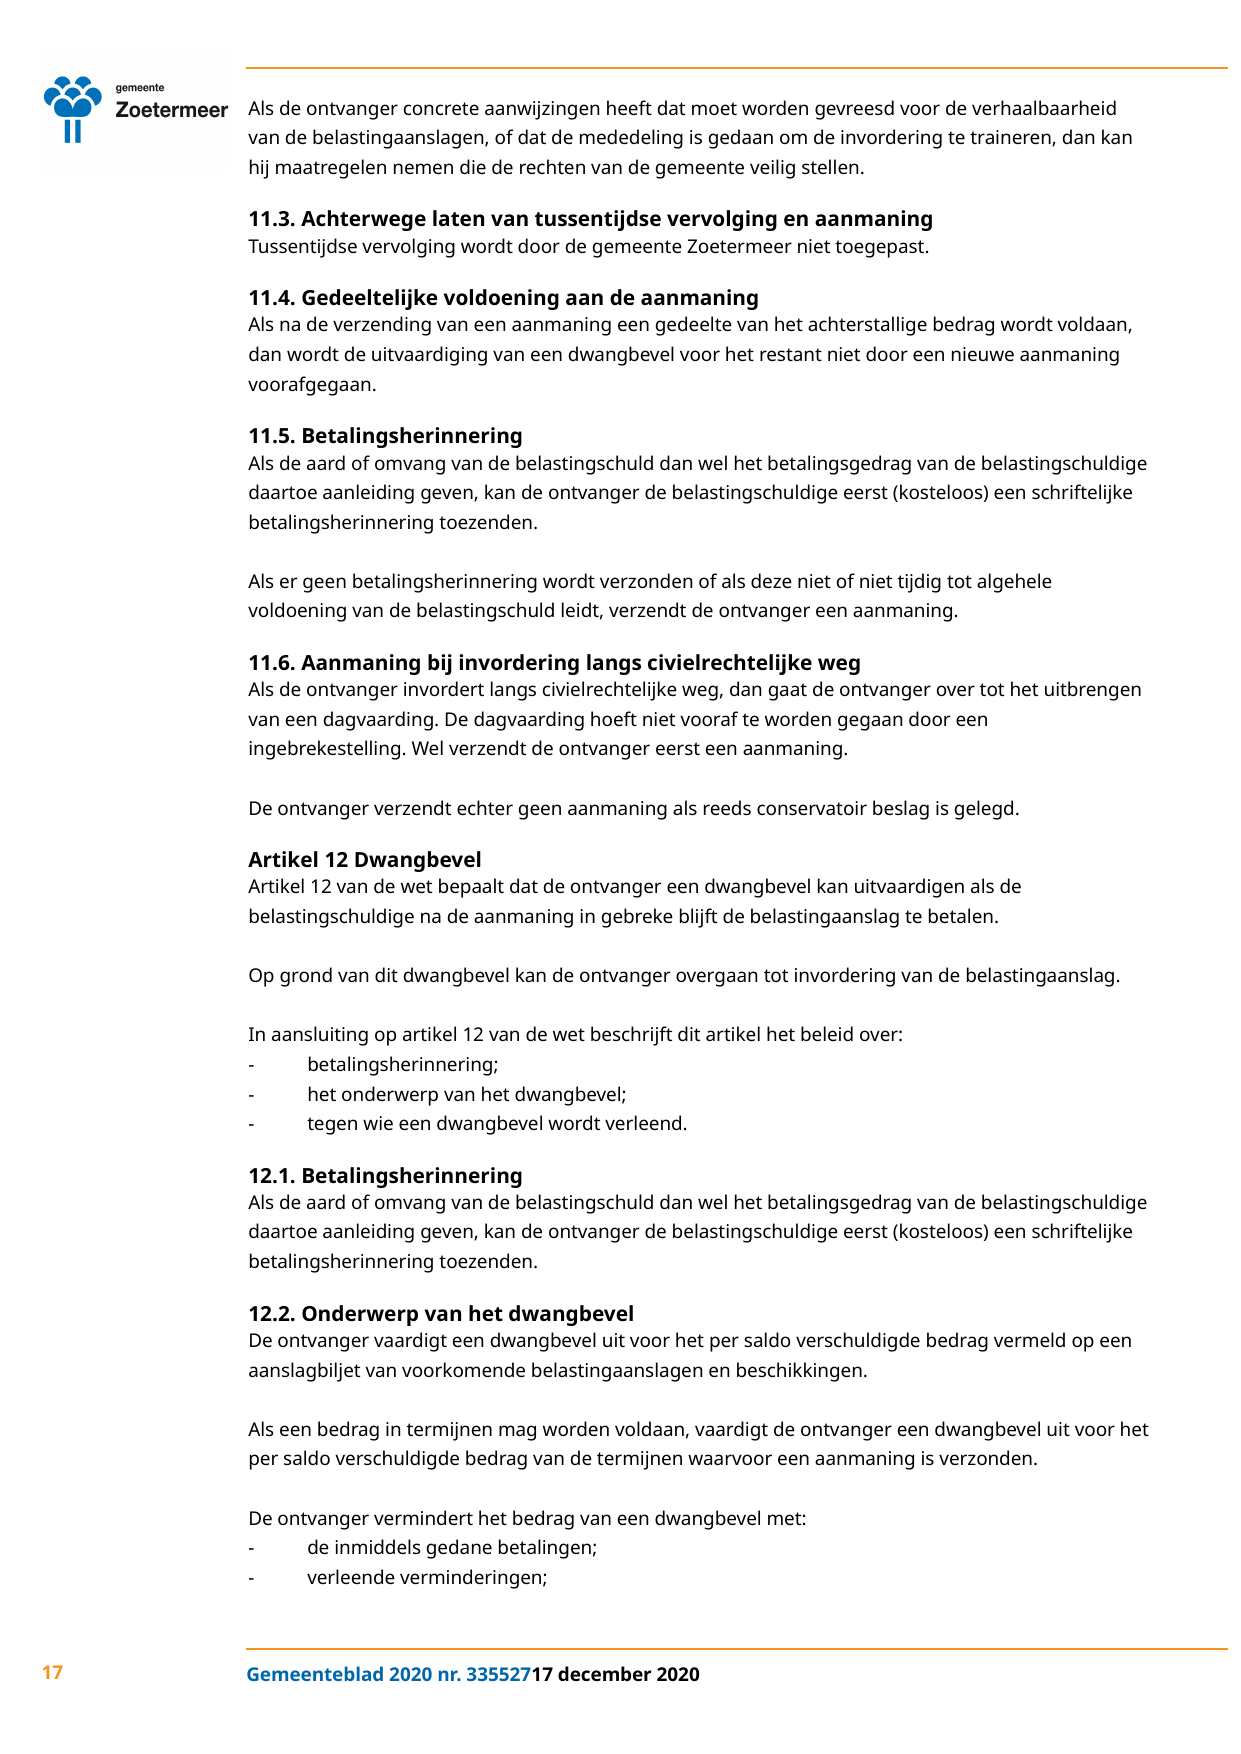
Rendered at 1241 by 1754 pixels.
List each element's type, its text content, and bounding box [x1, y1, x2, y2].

text Op grond van dit dwangbevel kan de ontvanger overgaan tot invordering van de belastingaanslag. [248, 962, 1152, 988]
text In aansluiting op artikel 12 van de wet beschrijft dit artikel het beleid over: [248, 1022, 1152, 1047]
text De ontvanger vermindert het bedrag van een dwangbevel met: [248, 1505, 1152, 1530]
text De ontvanger verzendt echter geen aanmaning als reeds conservatoir beslag is gelegd. [248, 795, 1152, 821]
list betalingsherinnering; [248, 1051, 1152, 1077]
list tegen wie een dwangbevel wordt verleend. [248, 1110, 1152, 1136]
text 12.1. Betalingsherinnering [248, 1161, 1152, 1189]
text Als de aard of omvang van de belastingschuld dan wel het betalingsgedrag van de belastingschuldige daartoe aanleiding geven, kan de ontvanger de belastingschuldige eerst (kosteloos) een schriftelijke betalingsherinnering toezenden. [248, 450, 1152, 534]
text Als de ontvanger concrete aanwijzingen heeft dat moet worden gevreesd voor de verhaalbaarheid van de belastingaanslagen, of dat de mededeling is gedaan om de invordering te traineren, dan kan hij maatregelen nemen die de rechten van de gemeente veilig stellen. [248, 95, 1152, 180]
text 11.3. Achterwege laten van tussentijdse vervolging en aanmaning [248, 204, 1152, 233]
text Tussentijdse vervolging wordt door de gemeente Zoetermeer niet toegepast. [248, 233, 1152, 258]
picture [41, 47, 231, 172]
text 11.5. Betalingsherinnering [248, 421, 1152, 450]
list de inmiddels gedane betalingen; [248, 1534, 1152, 1560]
text Artikel 12 Dwangbevel [248, 845, 1152, 874]
text Als de ontvanger invordert langs civielrechtelijke weg, dan gaat de ontvanger over tot het uitbrengen van een dagvaarding. De dagvaarding hoeft niet vooraf te worden gegaan door een ingebrekestelling. Wel verzendt de ontvanger eerst een aanmaning. [248, 676, 1152, 761]
text 12.2. Onderwerp van het dwangbevel [248, 1299, 1152, 1327]
text De ontvanger vaardigt een dwangbevel uit voor het per saldo verschuldigde bedrag vermeld op een aanslagbiljet van voorkomende belastingaanslagen en beschikkingen. [248, 1327, 1152, 1382]
text Artikel 12 van de wet bepaalt dat de ontvanger een dwangbevel kan uitvaardigen als de belastingschuldige na de aanmaning in gebreke blijft de belastingaanslag te betalen. [248, 874, 1152, 929]
list het onderwerp van het dwangbevel; [248, 1081, 1152, 1106]
list verleende verminderingen; [248, 1564, 1152, 1589]
text Als een bedrag in termijnen mag worden voldaan, vaardigt de ontvanger een dwangbevel uit voor het per saldo verschuldigde bedrag van de termijnen waarvoor een aanmaning is verzonden. [248, 1416, 1152, 1471]
text 11.4. Gedeeltelijke voldoening aan de aanmaning [248, 283, 1152, 312]
text Als na de verzending van een aanmaning een gedeelte van het achterstallige bedrag wordt voldaan, dan wordt de uitvaardiging van een dwangbevel voor het restant niet door een nieuwe aanmaning voorafgegaan. [248, 312, 1152, 397]
text 11.6. Aanmaning bij invordering langs civielrechtelijke weg [248, 648, 1152, 676]
text Als de aard of omvang van de belastingschuld dan wel het betalingsgedrag van de belastingschuldige daartoe aanleiding geven, kan de ontvanger de belastingschuldige eerst (kosteloos) een schriftelijke betalingsherinnering toezenden. [248, 1189, 1152, 1274]
text Als er geen betalingsherinnering wordt verzonden of als deze niet of niet tijdig tot algehele voldoening van de belastingschuld leidt, verzendt de ontvanger een aanmaning. [248, 568, 1152, 623]
